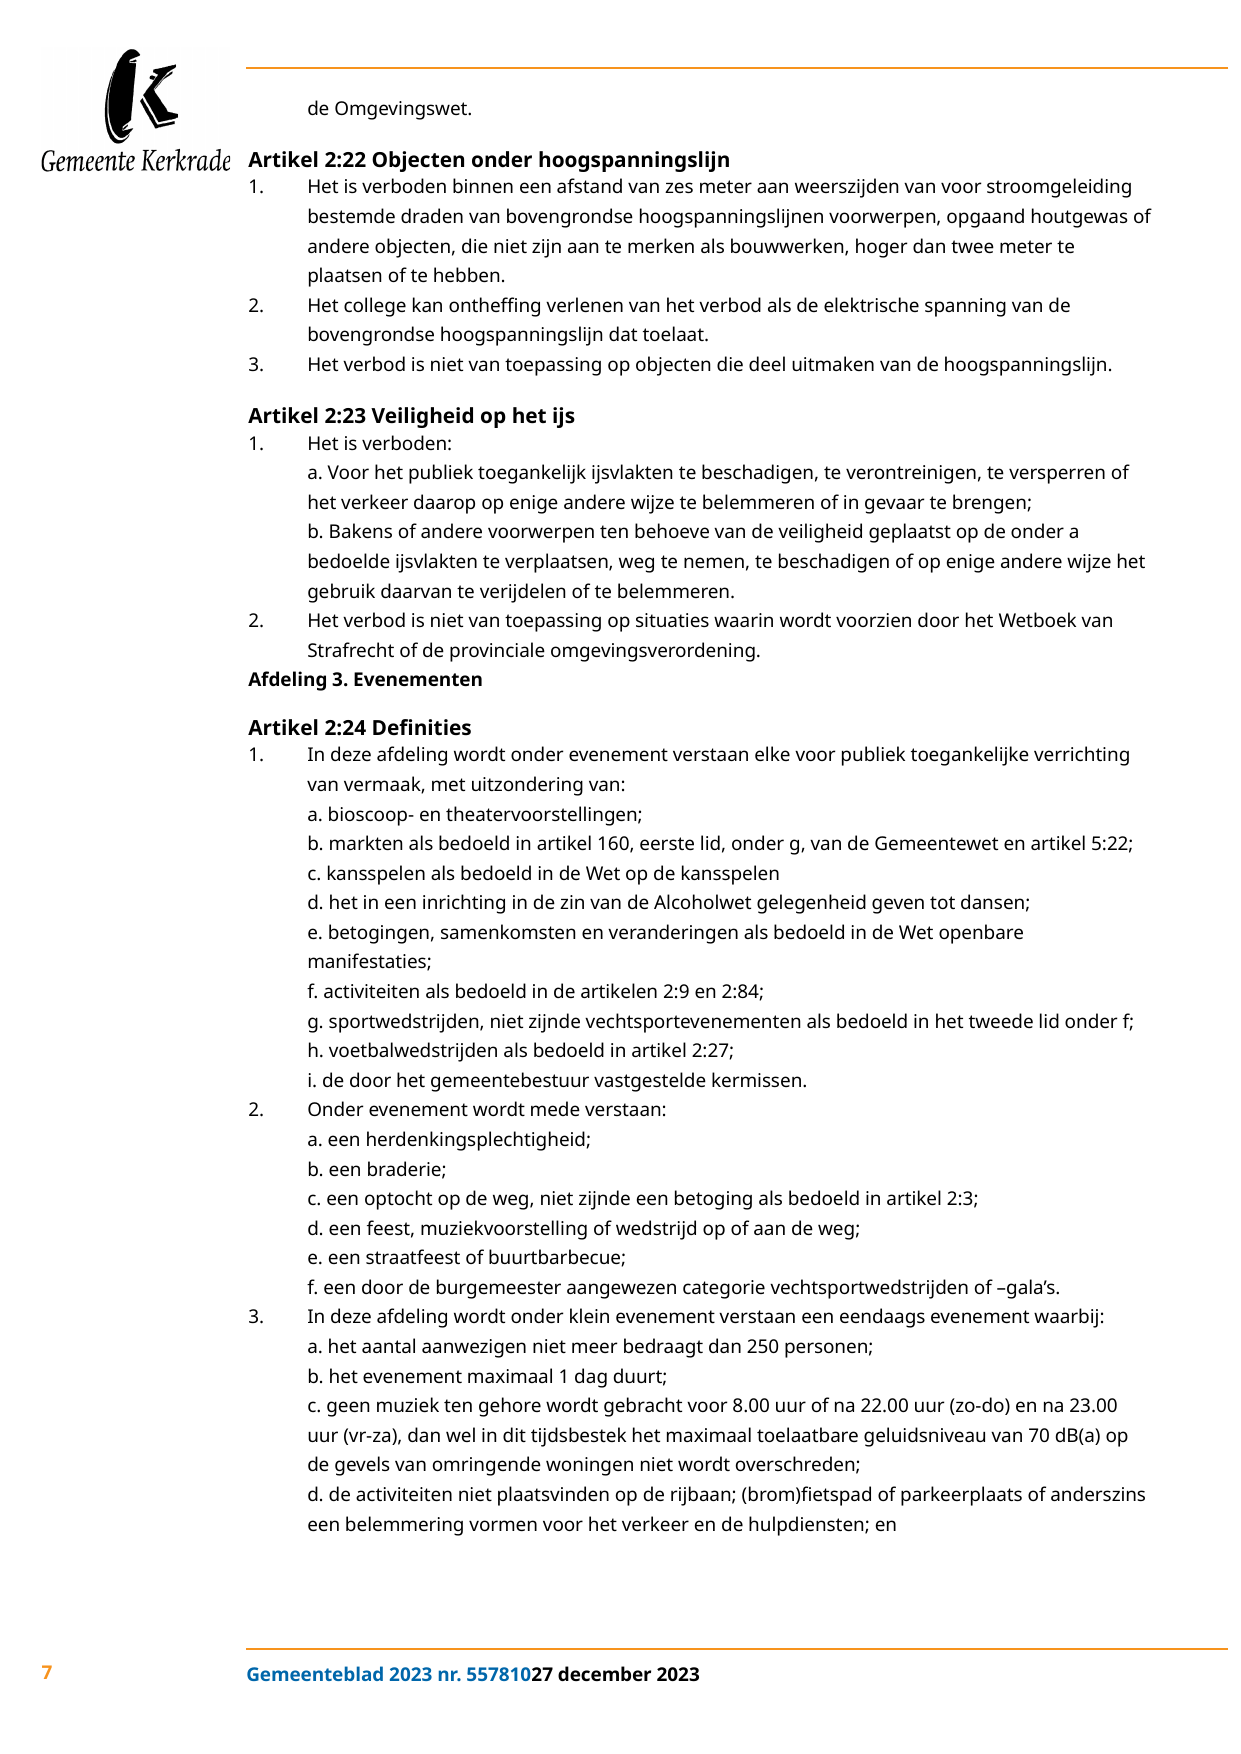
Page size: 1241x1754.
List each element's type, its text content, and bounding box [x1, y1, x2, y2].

list b. een braderie; [248, 1156, 1152, 1182]
list a. Voor het publiek toegankelijk ijsvlakten te beschadigen, te verontreinigen, te versperren of het verkeer daarop op enige andere wijze te belemmeren of in gevaar te brengen; [248, 459, 1152, 515]
list Het is verboden: [248, 430, 1152, 456]
text Artikel 2:23 Veiligheid op het ijs [248, 402, 1152, 430]
list d. het in een inrichting in de zin van de Alcoholwet gelegenheid geven tot dansen; [248, 889, 1152, 915]
list f. een door de burgemeester aangewezen categorie vechtsportwedstrijden of –gala’s. [248, 1274, 1152, 1300]
list a. het aantal aanwezigen niet meer bedraagt dan 250 personen; [248, 1333, 1152, 1359]
list Het verbod is niet van toepassing op situaties waarin wordt voorzien door het Wetboek van Strafrecht of de provinciale omgevingsverordening. [248, 607, 1152, 663]
list c. geen muziek ten gehore wordt gebracht voor 8.00 uur of na 22.00 uur (zo-do) en na 23.00 uur (vr-za), dan wel in dit tijdsbestek het maximaal toelaatbare geluidsniveau van 70 dB(a) op de gevels van omringende woningen niet wordt overschreden; [248, 1392, 1152, 1477]
list d. een feest, muziekvoorstelling of wedstrijd op of aan de weg; [248, 1215, 1152, 1241]
list b. het evenement maximaal 1 dag duurt; [248, 1363, 1152, 1389]
list c. kansspelen als bedoeld in de Wet op de kansspelen [248, 860, 1152, 886]
list b. Bakens of andere voorwerpen ten behoeve van de veiligheid geplaatst op de onder a bedoelde ijsvlakten te verplaatsen, weg te nemen, te beschadigen of op enige andere wijze het gebruik daarvan te verijdelen of te belemmeren. [248, 519, 1152, 604]
picture [41, 47, 231, 172]
list In deze afdeling wordt onder evenement verstaan elke voor publiek toegankelijke verrichting van vermaak, met uitzondering van: [248, 742, 1152, 797]
list a. bioscoop- en theatervoorstellingen; [248, 801, 1152, 827]
list de Omgevingswet. [248, 95, 1152, 121]
list h. voetbalwedstrijden als bedoeld in artikel 2:27; [248, 1037, 1152, 1063]
list Onder evenement wordt mede verstaan: [248, 1097, 1152, 1122]
list d. de activiteiten niet plaatsvinden op de rijbaan; (brom)fietspad of parkeerplaats of anderszins een belemmering vormen voor het verkeer en de hulpdiensten; en [248, 1481, 1152, 1537]
text Artikel 2:22 Objecten onder hoogspanningslijn [248, 145, 1152, 174]
list In deze afdeling wordt onder klein evenement verstaan een eendaags evenement waarbij: [248, 1304, 1152, 1329]
text Artikel 2:24 Definities [248, 713, 1152, 742]
list c. een optocht op de weg, niet zijnde een betoging als bedoeld in artikel 2:3; [248, 1185, 1152, 1211]
list i. de door het gemeentebestuur vastgestelde kermissen. [248, 1067, 1152, 1093]
list Het is verboden binnen een afstand van zes meter aan weerszijden van voor stroomgeleiding bestemde draden van bovengrondse hoogspanningslijnen voorwerpen, opgaand houtgewas of andere objecten, die niet zijn aan te merken als bouwwerken, hoger dan twee meter te plaatsen of te hebben. [248, 174, 1152, 288]
list e. een straatfeest of buurtbarbecue; [248, 1244, 1152, 1270]
text Afdeling 3. Evenementen [248, 667, 1152, 692]
list a. een herdenkingsplechtigheid; [248, 1126, 1152, 1152]
list g. sportwedstrijden, niet zijnde vechtsportevenementen als bedoeld in het tweede lid onder f; [248, 1008, 1152, 1034]
list Het college kan ontheffing verlenen van het verbod als de elektrische spanning van de bovengrondse hoogspanningslijn dat toelaat. [248, 292, 1152, 347]
list f. activiteiten als bedoeld in de artikelen 2:9 en 2:84; [248, 978, 1152, 1004]
list e. betogingen, samenkomsten en veranderingen als bedoeld in de Wet openbare manifestaties; [248, 919, 1152, 974]
list Het verbod is niet van toepassing op objecten die deel uitmaken van de hoogspanningslijn. [248, 351, 1152, 377]
list b. markten als bedoeld in artikel 160, eerste lid, onder g, van de Gemeentewet en artikel 5:22; [248, 830, 1152, 856]
